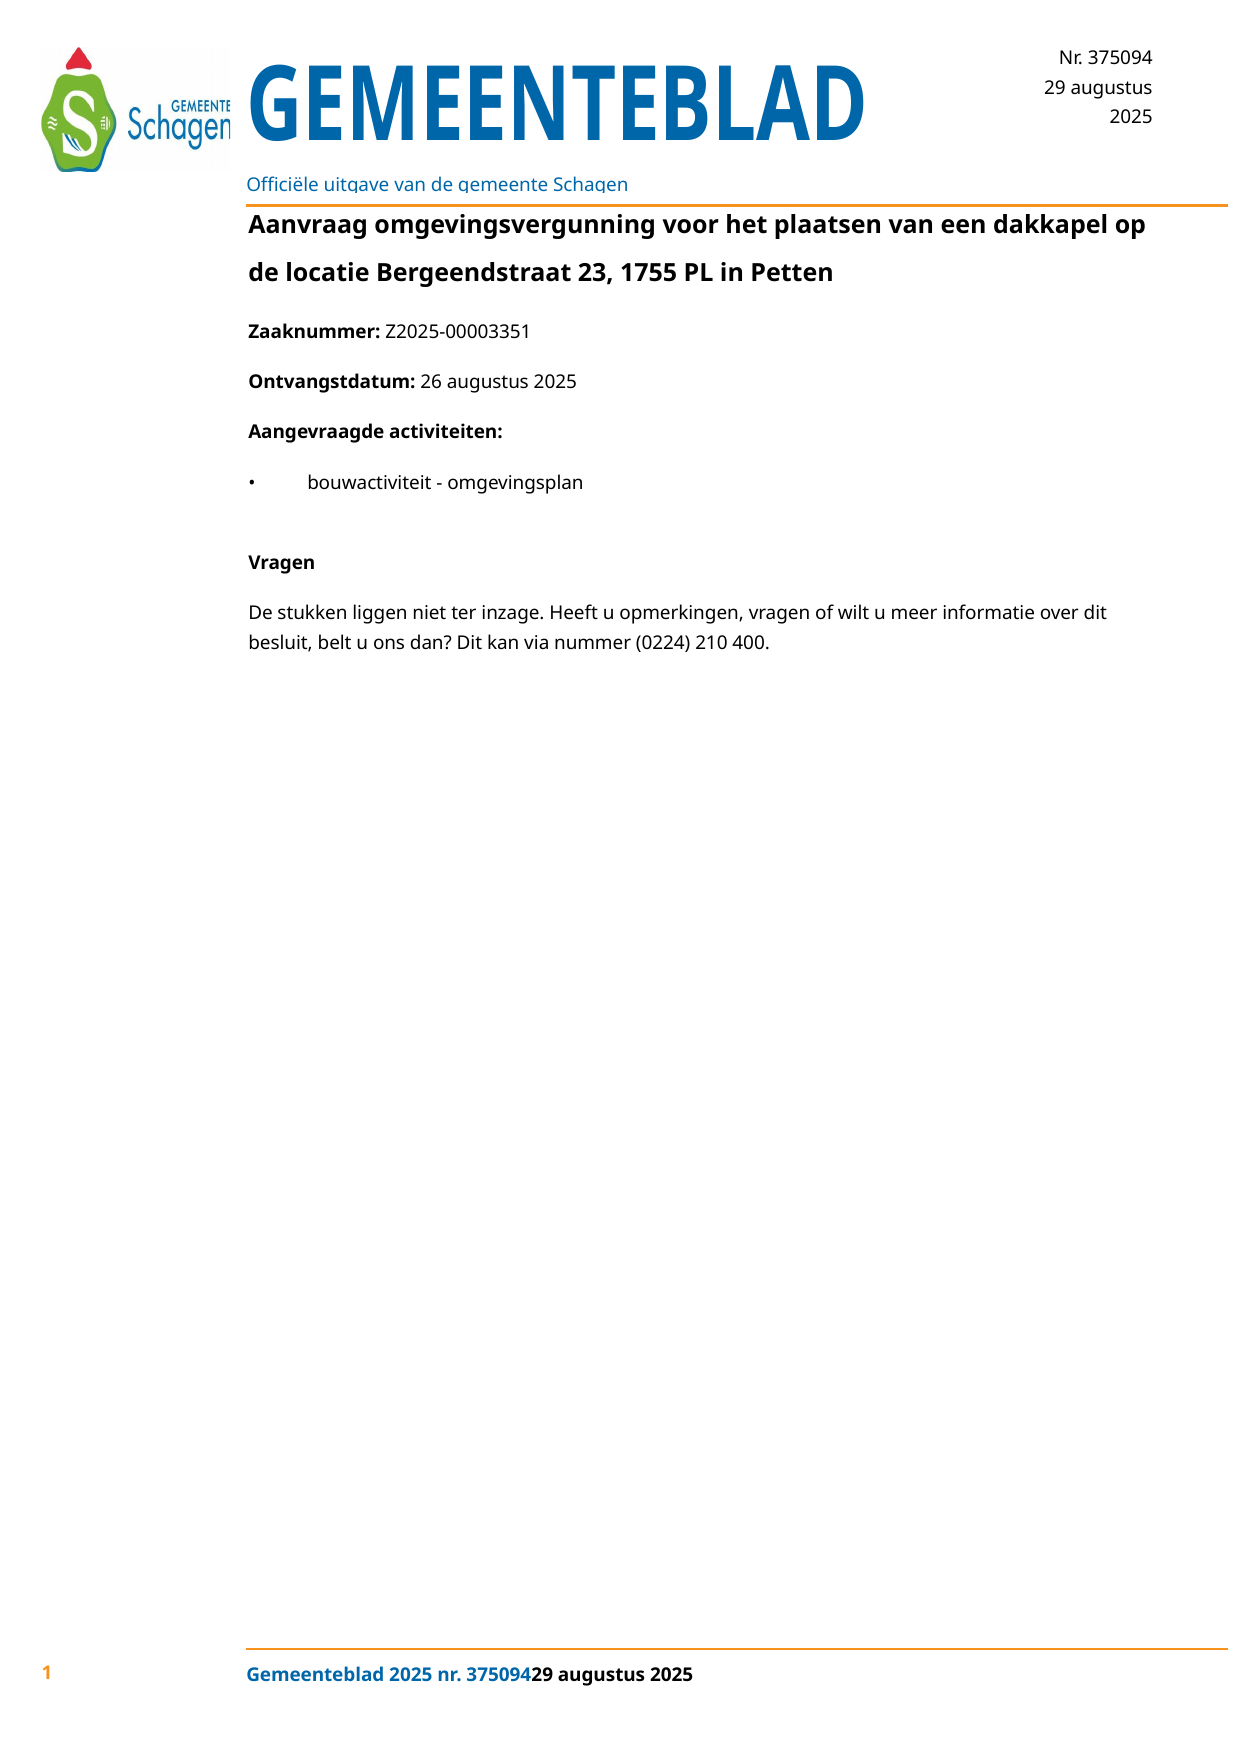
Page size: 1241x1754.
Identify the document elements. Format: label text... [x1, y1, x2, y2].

text De stukken liggen niet ter inzage. Heeft u opmerkingen, vragen of wilt u meer informatie over dit besluit, belt u ons dan? Dit kan via nummer (0224) 210 400. [248, 599, 1152, 655]
text Ontvangstdatum: 26 augustus 2025 [248, 368, 1152, 394]
picture [41, 47, 231, 172]
list bouwactiviteit - omgevingsplan [248, 469, 1152, 495]
text Zaaknummer: Z2025-00003351 [248, 318, 1152, 344]
text Aanvraag omgevingsvergunning voor het plaatsen van een dakkapel op de locatie Bergeendstraat 23, 1755 PL in Petten [248, 207, 1152, 288]
text Aangevraagde activiteiten: [248, 419, 1152, 444]
text Vragen [248, 549, 1152, 575]
